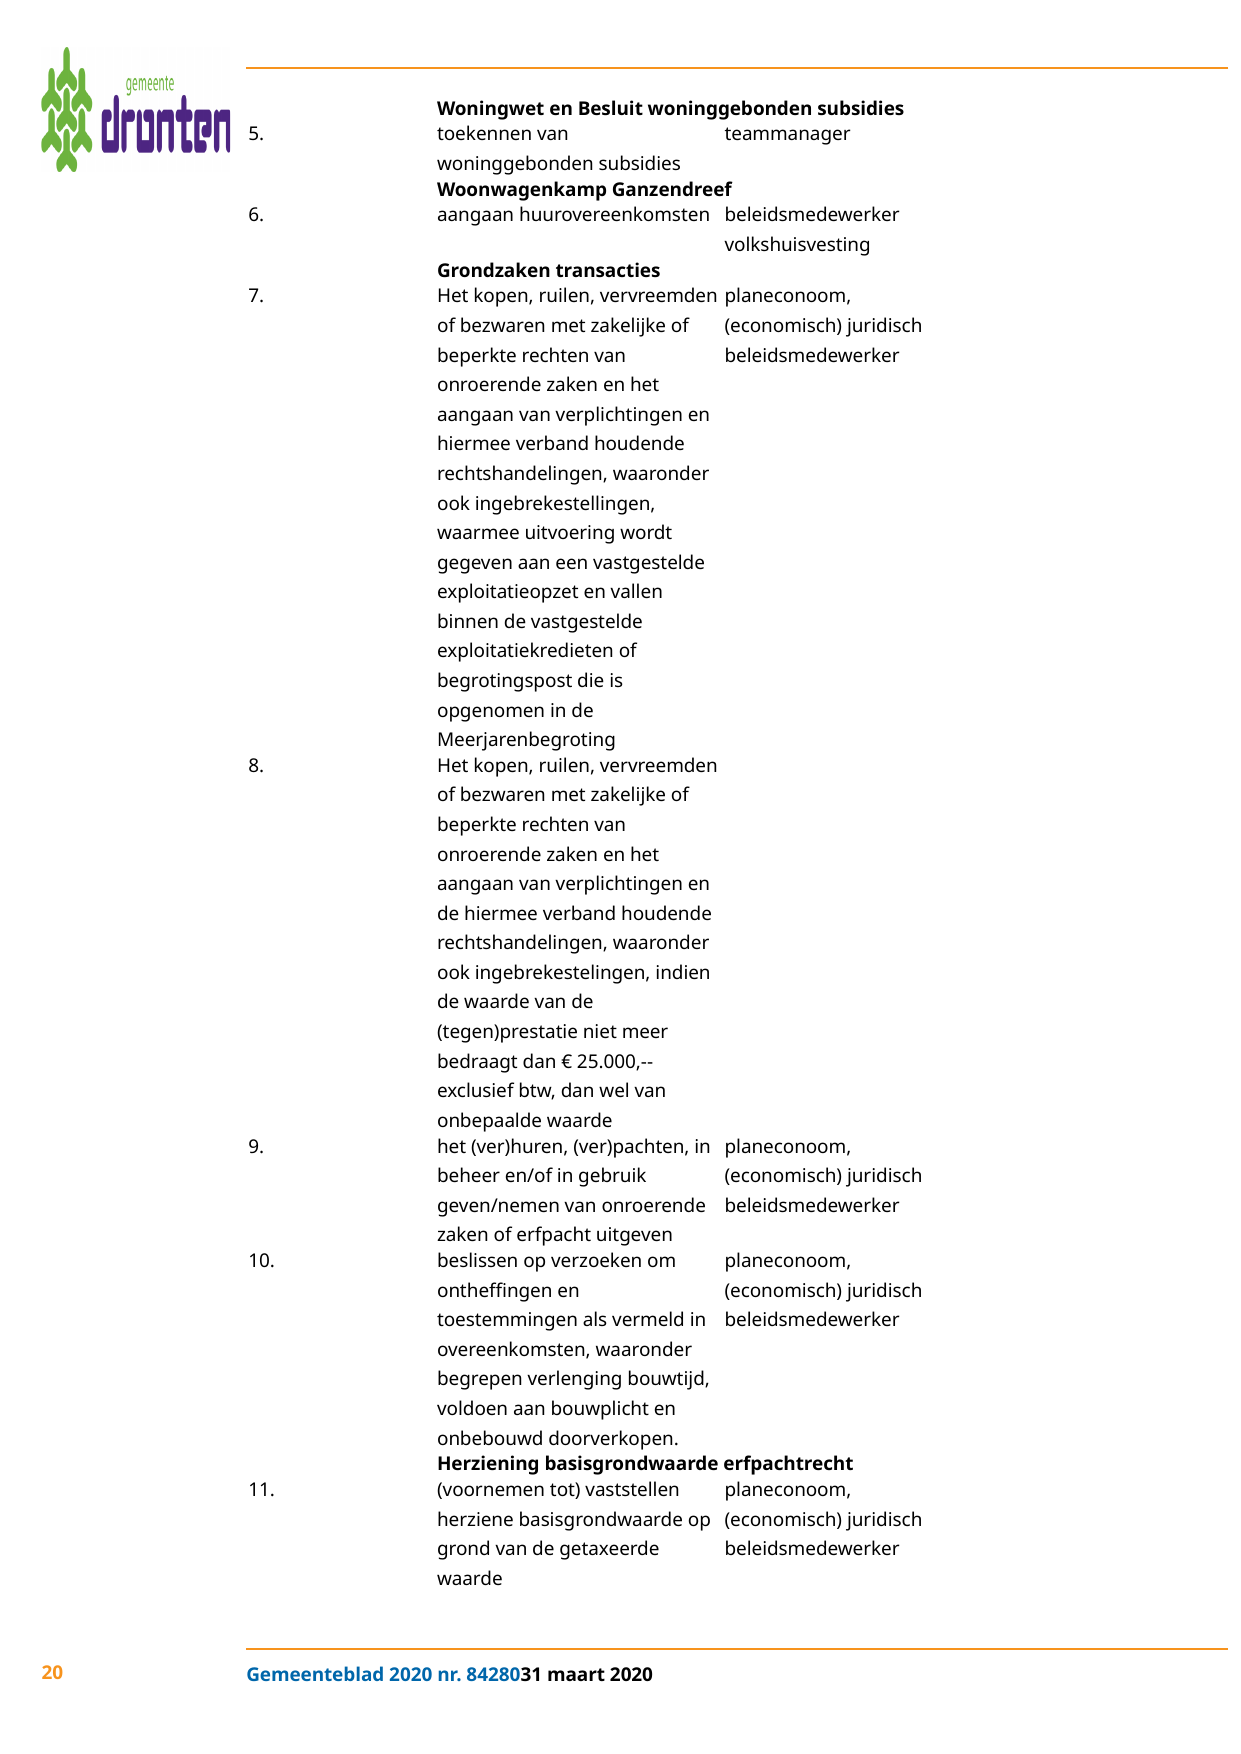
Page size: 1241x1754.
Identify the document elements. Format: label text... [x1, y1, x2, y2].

table_cell beslissen op verzoeken om ontheffingen en toestemmingen als vermeld in overeenkomsten, waaronder begrepen verlenging bouwtijd, voldoen aan bouwplicht en onbebouwd doorverkopen. [437, 1247, 724, 1451]
table_cell [248, 1451, 437, 1476]
table_cell Herziening basisgrondwaarde erfpachtrecht [437, 1451, 1152, 1476]
table_cell planeconoom, (economisch) juridisch beleidsmedewerker [724, 1247, 938, 1451]
table_cell Woningwet en Besluit woninggebonden subsidies [437, 95, 1152, 121]
table_cell [938, 1476, 1152, 1591]
table_cell [938, 121, 1152, 176]
table_cell planeconoom, (economisch) juridisch beleidsmedewerker [724, 1476, 938, 1591]
table_cell 11. [248, 1476, 437, 1591]
table_cell teammanager [724, 121, 938, 176]
table_cell Het kopen, ruilen, vervreemden of bezwaren met zakelijke of beperkte rechten van onroerende zaken en het aangaan van verplichtingen en hiermee verband houdende rechtshandelingen, waaronder ook ingebrekestellingen, waarmee uitvoering wordt gegeven aan een vastgestelde exploitatieopzet en vallen binnen de vastgestelde exploitatiekredieten of begrotingspost die is opgenomen in de Meerjarenbegroting [437, 283, 724, 752]
table_cell Woonwagenkamp Ganzendreef [437, 176, 1152, 202]
table_cell [938, 202, 1152, 257]
table_cell Het kopen, ruilen, vervreemden of bezwaren met zakelijke of beperkte rechten van onroerende zaken en het aangaan van verplichtingen en de hiermee verband houdende rechtshandelingen, waaronder ook ingebrekestelingen, indien de waarde van de (tegen)prestatie niet meer bedraagt dan € 25.000,-- exclusief btw, dan wel van onbepaalde waarde [437, 752, 724, 1133]
table_cell 5. [248, 121, 437, 176]
table_cell 8. [248, 752, 437, 1133]
picture [41, 47, 231, 172]
table_cell [248, 176, 437, 202]
table_cell het (ver)huren, (ver)pachten, in beheer en/of in gebruik geven/nemen van onroerende zaken of erfpacht uitgeven [437, 1133, 724, 1247]
table_cell [938, 283, 1152, 1133]
table_cell [248, 95, 437, 121]
table_cell 9. [248, 1133, 437, 1247]
table_cell [248, 257, 437, 283]
table_cell [938, 1247, 1152, 1451]
table_cell (voornemen tot) vaststellen herziene basisgrondwaarde op grond van de getaxeerde waarde [437, 1476, 724, 1591]
table_cell 7. [248, 283, 437, 752]
table_cell planeconoom, (economisch) juridisch beleidsmedewerker [724, 1133, 938, 1247]
table_cell 10. [248, 1247, 437, 1451]
table_cell toekennen van woninggebonden subsidies [437, 121, 724, 176]
table_cell 6. [248, 202, 437, 257]
table_cell planeconoom, (economisch) juridisch beleidsmedewerker [724, 283, 938, 1133]
table_cell aangaan huurovereenkomsten [437, 202, 724, 257]
table_cell beleidsmedewerker volkshuisvesting [724, 202, 938, 257]
table_cell [938, 1133, 1152, 1247]
table_cell Grondzaken transacties [437, 257, 1152, 283]
